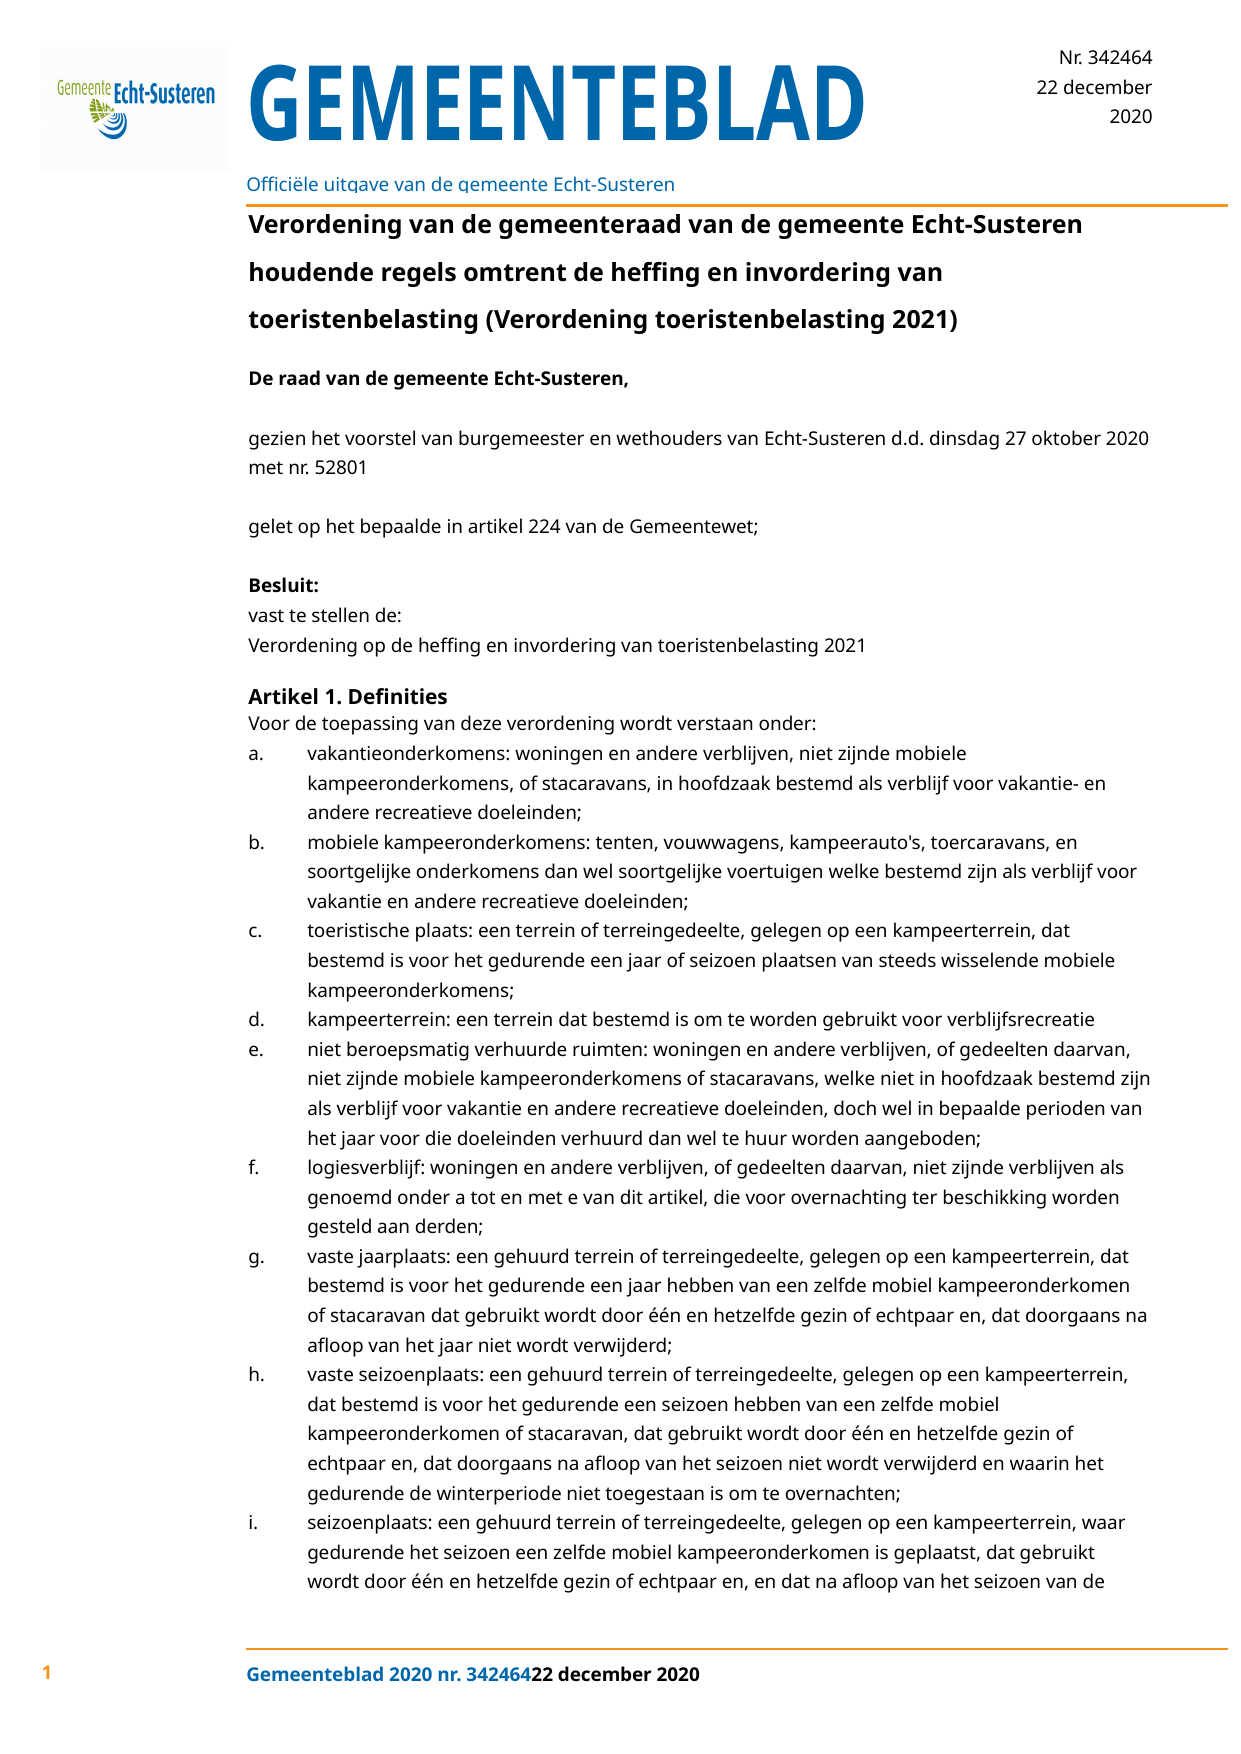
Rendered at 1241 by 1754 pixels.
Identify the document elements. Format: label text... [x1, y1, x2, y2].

picture [41, 47, 231, 172]
text Besluit: [248, 573, 1152, 598]
list toeristische plaats: een terrein of terreingedeelte, gelegen op een kampeerterrein, dat bestemd is voor het gedurende een jaar of seizoen plaatsen van steeds wisselende mobiele kampeeronderkomens; [248, 918, 1152, 1003]
text Verordening van de gemeenteraad van de gemeente Echt-Susteren houdende regels omtrent de heffing en invordering van toeristenbelasting (Verordening toeristenbelasting 2021) [248, 207, 1152, 336]
list vakantieonderkomens: woningen en andere verblijven, niet zijnde mobiele kampeeronderkomens, of stacaravans, in hoofdzaak bestemd als verblijf voor vakantie- en andere recreatieve doeleinden; [248, 740, 1152, 825]
text Artikel 1. Definities [248, 682, 1152, 711]
text gelet op het bepaalde in artikel 224 van de Gemeentewet; [248, 513, 1152, 539]
text vast te stellen de: [248, 602, 1152, 628]
list vaste jaarplaats: een gehuurd terrein of terreingedeelte, gelegen op een kampeerterrein, dat bestemd is voor het gedurende een jaar hebben van een zelfde mobiel kampeeronderkomen of stacaravan dat gebruikt wordt door één en hetzelfde gezin of echtpaar en, dat doorgaans na afloop van het jaar niet wordt verwijderd; [248, 1243, 1152, 1358]
list logiesverblijf: woningen en andere verblijven, of gedeelten daarvan, niet zijnde verblijven als genoemd onder a tot en met e van dit artikel, die voor overnachting ter beschikking worden gesteld aan derden; [248, 1154, 1152, 1239]
list seizoenplaats: een gehuurd terrein of terreingedeelte, gelegen op een kampeerterrein, waar gedurende het seizoen een zelfde mobiel kampeeronderkomen is geplaatst, dat gebruikt wordt door één en hetzelfde gezin of echtpaar en, en dat na afloop van het seizoen van de [248, 1509, 1152, 1594]
list mobiele kampeeronderkomens: tenten, vouwwagens, kampeerauto's, toercaravans, en soortgelijke onderkomens dan wel soortgelijke voertuigen welke bestemd zijn als verblijf voor vakantie en andere recreatieve doeleinden; [248, 829, 1152, 914]
text De raad van de gemeente Echt-Susteren, [248, 366, 1152, 391]
list kampeerterrein: een terrein dat bestemd is om te worden gebruikt voor verblijfsrecreatie [248, 1006, 1152, 1032]
text gezien het voorstel van burgemeester en wethouders van Echt-Susteren d.d. dinsdag 27 oktober 2020 met nr. 52801 [248, 425, 1152, 480]
text Voor de toepassing van deze verordening wordt verstaan onder: [248, 711, 1152, 736]
text Verordening op de heffing en invordering van toeristenbelasting 2021 [248, 632, 1152, 657]
list vaste seizoenplaats: een gehuurd terrein of terreingedeelte, gelegen op een kampeerterrein, dat bestemd is voor het gedurende een seizoen hebben van een zelfde mobiel kampeeronderkomen of stacaravan, dat gebruikt wordt door één en hetzelfde gezin of echtpaar en, dat doorgaans na afloop van het seizoen niet wordt verwijderd en waarin het gedurende de winterperiode niet toegestaan is om te overnachten; [248, 1361, 1152, 1506]
list niet beroepsmatig verhuurde ruimten: woningen en andere verblijven, of gedeelten daarvan, niet zijnde mobiele kampeeronderkomens of stacaravans, welke niet in hoofdzaak bestemd zijn als verblijf voor vakantie en andere recreatieve doeleinden, doch wel in bepaalde perioden van het jaar voor die doeleinden verhuurd dan wel te huur worden aangeboden; [248, 1036, 1152, 1151]
